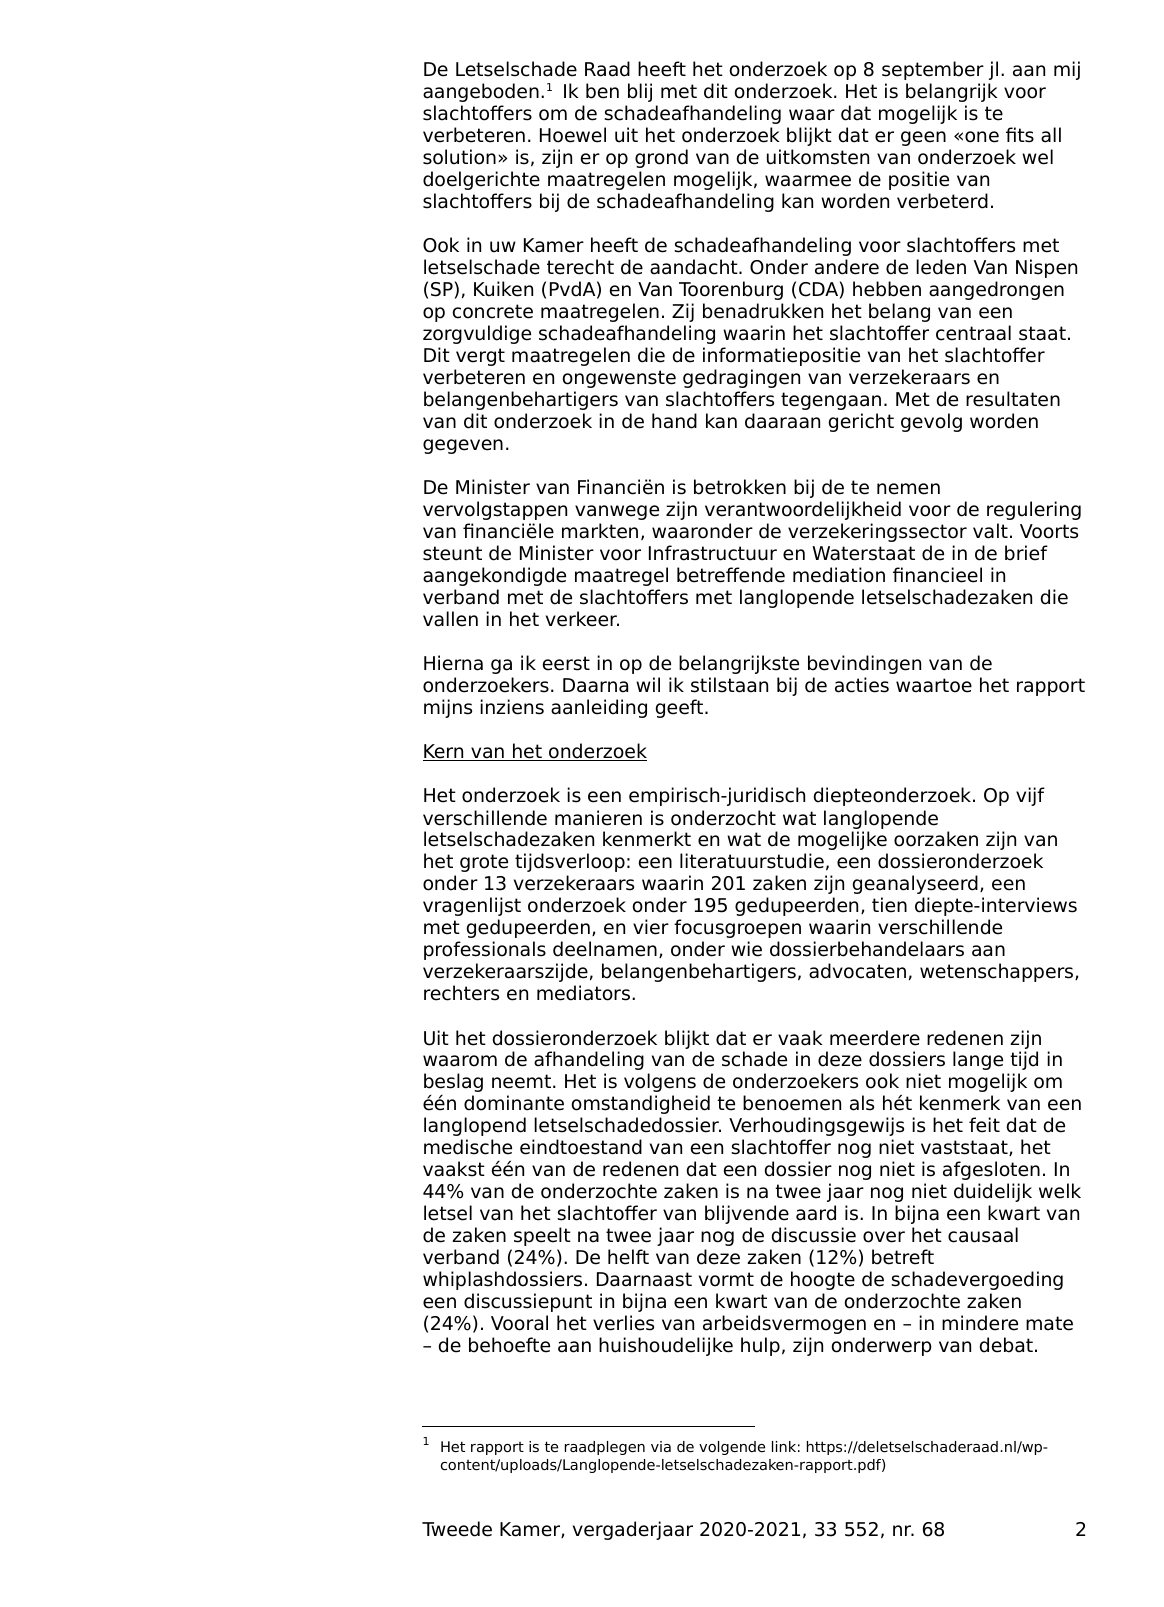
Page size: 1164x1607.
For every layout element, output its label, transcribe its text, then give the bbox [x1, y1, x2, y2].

text Het rapport is te raadplegen via de volgende link: https://deletselschaderaad.nl/wp-content/uploads/Langlopende-letselschadezaken-rapport.pdf) [422, 1435, 1087, 1474]
subtitle Kern van het onderzoek [422, 741, 1087, 763]
text De Minister van Financiën is betrokken bij de te nemen vervolgstappen vanwege zijn verantwoordelijkheid voor de regulering van financiële markten, waaronder de verzekeringssector valt. Voorts steunt de Minister voor Infrastructuur en Waterstaat de in de brief aangekondigde maatregel betreffende mediation financieel in verband met de slachtoffers met langlopende letselschadezaken die vallen in het verkeer. [422, 477, 1087, 631]
text De Letselschade Raad heeft het onderzoek op 8 september jl. aan mij aangeboden. Ik ben blij met dit onderzoek. Het is belangrijk voor slachtoffers om de schadeafhandeling waar dat mogelijk is te verbeteren. Hoewel uit het onderzoek blijkt dat er geen «one fits all solution» is, zijn er op grond van de uitkomsten van onderzoek wel doelgerichte maatregelen mogelijk, waarmee de positie van slachtoffers bij de schadeafhandeling kan worden verbeterd. [422, 59, 1087, 213]
text Hierna ga ik eerst in op de belangrijkste bevindingen van de onderzoekers. Daarna wil ik stilstaan bij de acties waartoe het rapport mijns inziens aanleiding geeft. [422, 653, 1087, 719]
text Uit het dossieronderzoek blijkt dat er vaak meerdere redenen zijn waarom de afhandeling van de schade in deze dossiers lange tijd in beslag neemt. Het is volgens de onderzoekers ook niet mogelijk om één dominante omstandigheid te benoemen als hét kenmerk van een langlopend letselschadedossier. Verhoudingsgewijs is het feit dat de medische eindtoestand van een slachtoffer nog niet vaststaat, het vaakst één van de redenen dat een dossier nog niet is afgesloten. In 44% van de onderzochte zaken is na twee jaar nog niet duidelijk welk letsel van het slachtoffer van blijvende aard is. In bijna een kwart van de zaken speelt na twee jaar nog de discussie over het causaal verband (24%). De helft van deze zaken (12%) betreft whiplashdossiers. Daarnaast vormt de hoogte de schadevergoeding een discussiepunt in bijna een kwart van de onderzochte zaken (24%). Vooral het verlies van arbeidsvermogen en – in mindere mate – de behoefte aan huishoudelijke hulp, zijn onderwerp van debat. [422, 1027, 1087, 1357]
text Het onderzoek is een empirisch-juridisch diepteonderzoek. Op vijf verschillende manieren is onderzocht wat langlopende letselschadezaken kenmerkt en wat de mogelijke oorzaken zijn van het grote tijdsverloop: een literatuurstudie, een dossieronderzoek onder 13 verzekeraars waarin 201 zaken zijn geanalyseerd, een vragenlijst onderzoek onder 195 gedupeerden, tien diepte-interviews met gedupeerden, en vier focusgroepen waarin verschillende professionals deelnamen, onder wie dossierbehandelaars aan verzekeraarszijde, belangenbehartigers, advocaten, wetenschappers, rechters en mediators. [422, 785, 1087, 1005]
text Ook in uw Kamer heeft de schadeafhandeling voor slachtoffers met letselschade terecht de aandacht. Onder andere de leden Van Nispen (SP), Kuiken (PvdA) en Van Toorenburg (CDA) hebben aangedrongen op concrete maatregelen. Zij benadrukken het belang van een zorgvuldige schadeafhandeling waarin het slachtoffer centraal staat. Dit vergt maatregelen die de informatiepositie van het slachtoffer verbeteren en ongewenste gedragingen van verzekeraars en belangenbehartigers van slachtoffers tegengaan. Met de resultaten van dit onderzoek in de hand kan daaraan gericht gevolg worden gegeven. [422, 235, 1087, 455]
